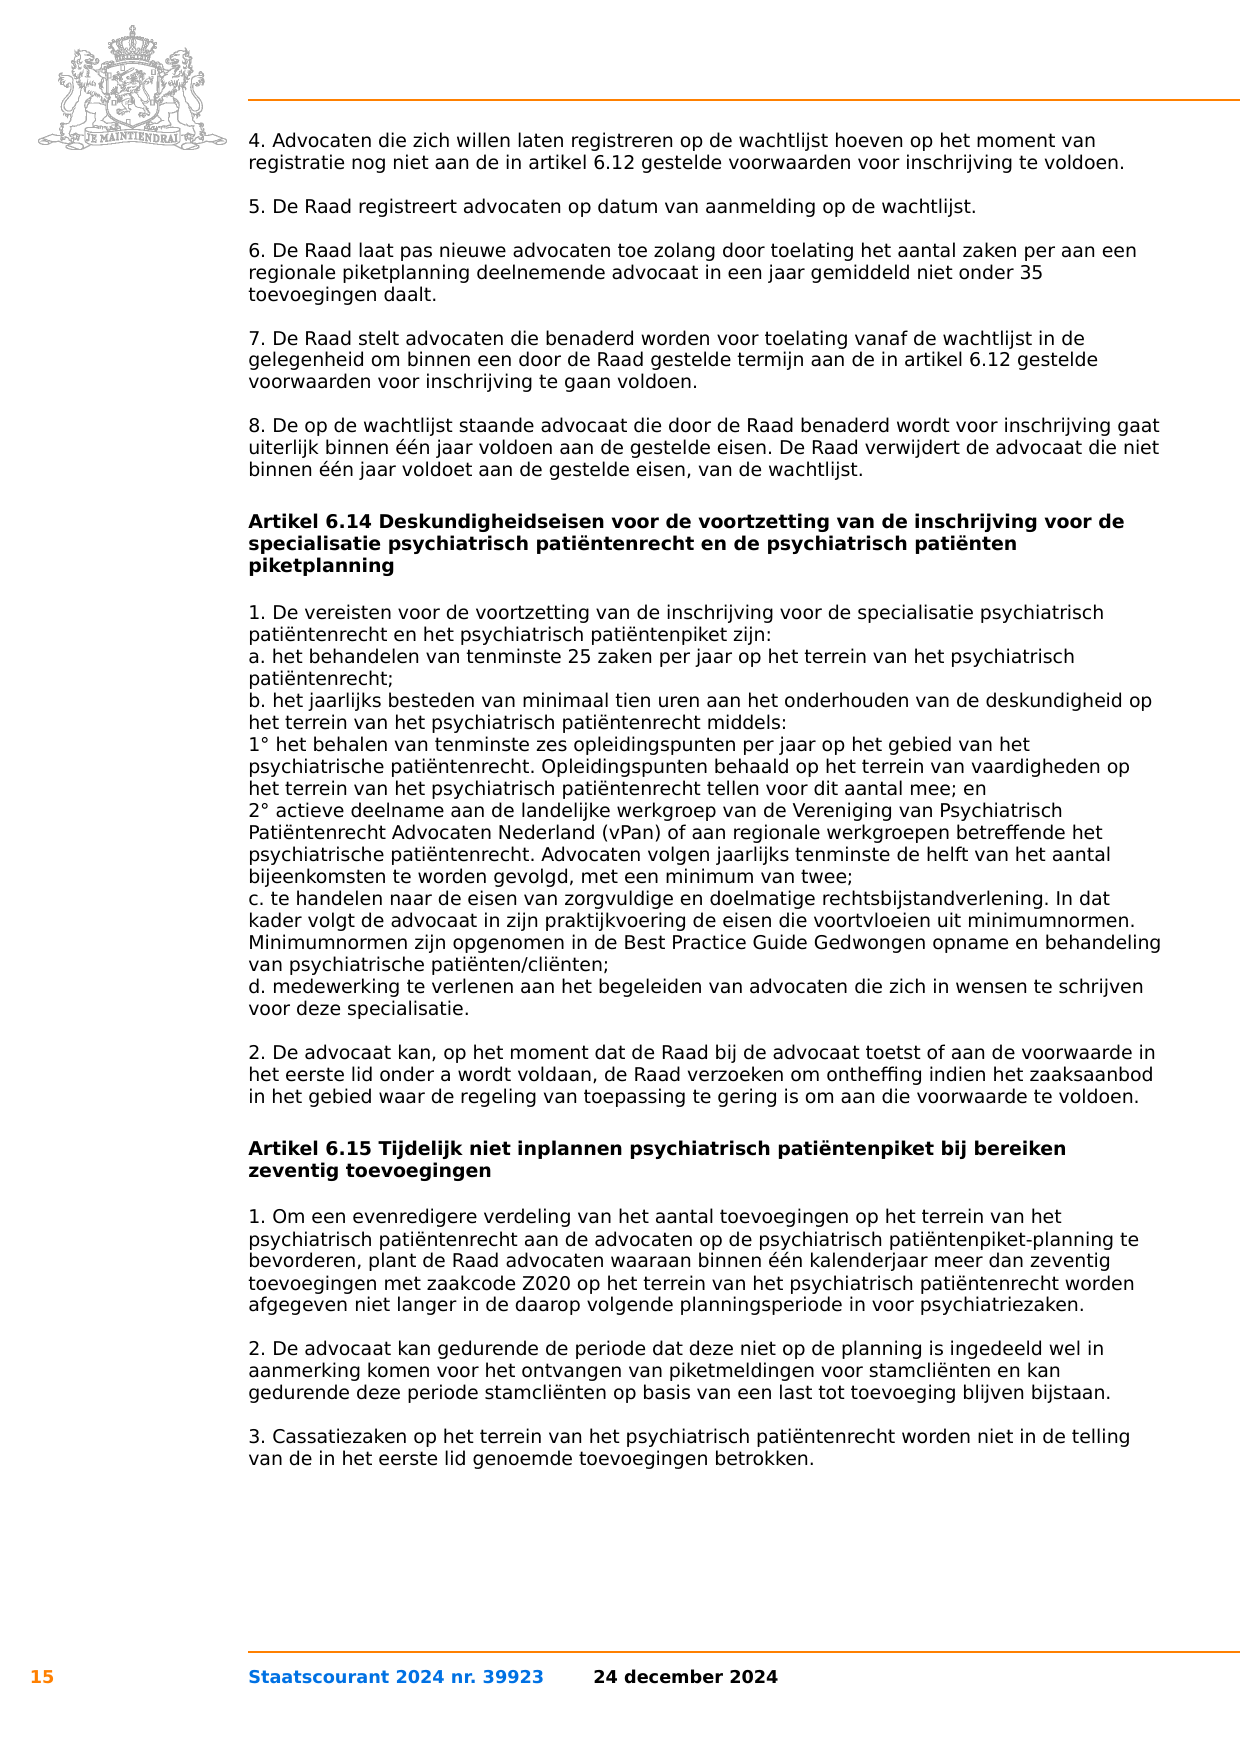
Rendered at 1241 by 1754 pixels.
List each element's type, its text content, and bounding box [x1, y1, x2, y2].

subtitle Artikel 6.14 Deskundigheidseisen voor de voortzetting van de inschrijving voor de specialisatie psychiatrisch patiëntenrecht en de psychiatrisch patiënten piketplanning [248, 511, 1163, 577]
text a. het behandelen van tenminste 25 zaken per jaar op het terrein van het psychiatrisch patiëntenrecht; [248, 646, 1163, 690]
picture [38, 25, 227, 150]
text b. het jaarlijks besteden van minimaal tien uren aan het onderhouden van de deskundigheid op het terrein van het psychiatrisch patiëntenrecht middels: [248, 690, 1163, 734]
text 1° het behalen van tenminste zes opleidingspunten per jaar op het gebied van het psychiatrische patiëntenrecht. Opleidingspunten behaald op het terrein van vaardigheden op het terrein van het psychiatrisch patiëntenrecht tellen voor dit aantal mee; en [248, 734, 1163, 800]
subtitle Artikel 6.15 Tijdelijk niet inplannen psychiatrisch patiëntenpiket bij bereiken zeventig toevoegingen [248, 1137, 1163, 1181]
text 2. De advocaat kan, op het moment dat de Raad bij de advocaat toetst of aan de voorwaarde in het eerste lid onder a wordt voldaan, de Raad verzoeken om ontheffing indien het zaaksaanbod in het gebied waar de regeling van toepassing te gering is om aan die voorwaarde te voldoen. [248, 1042, 1163, 1107]
text d. medewerking te verlenen aan het begeleiden van advocaten die zich in wensen te schrijven voor deze specialisatie. [248, 976, 1163, 1020]
text c. te handelen naar de eisen van zorgvuldige en doelmatige rechtsbijstandverlening. In dat kader volgt de advocaat in zijn praktijkvoering de eisen die voortvloeien uit minimumnormen. Minimumnormen zijn opgenomen in de Best Practice Guide Gedwongen opname en behandeling van psychiatrische patiënten/cliënten; [248, 888, 1163, 976]
text 2° actieve deelname aan de landelijke werkgroep van de Vereniging van Psychiatrisch Patiëntenrecht Advocaten Nederland (vPan) of aan regionale werkgroepen betreffende het psychiatrische patiëntenrecht. Advocaten volgen jaarlijks tenminste de helft van het aantal bijeenkomsten te worden gevolgd, met een minimum van twee; [248, 800, 1163, 888]
text 3. Cassatiezaken op het terrein van het psychiatrisch patiëntenrecht worden niet in de telling van de in het eerste lid genoemde toevoegingen betrokken. [248, 1426, 1163, 1470]
text 6. De Raad laat pas nieuwe advocaten toe zolang door toelating het aantal zaken per aan een regionale piketplanning deelnemende advocaat in een jaar gemiddeld niet onder 35 toevoegingen daalt. [248, 239, 1163, 306]
text 5. De Raad registreert advocaten op datum van aanmelding op de wachtlijst. [248, 196, 1163, 218]
text 1. De vereisten voor de voortzetting van de inschrijving voor de specialisatie psychiatrisch patiëntenrecht en het psychiatrisch patiëntenpiket zijn: [248, 602, 1163, 646]
text 7. De Raad stelt advocaten die benaderd worden voor toelating vanaf de wachtlijst in de gelegenheid om binnen een door de Raad gestelde termijn aan de in artikel 6.12 gestelde voorwaarden voor inschrijving te gaan voldoen. [248, 327, 1163, 393]
text 4. Advocaten die zich willen laten registreren op de wachtlijst hoeven op het moment van registratie nog niet aan de in artikel 6.12 gestelde voorwaarden voor inschrijving te voldoen. [248, 130, 1163, 174]
text 2. De advocaat kan gedurende de periode dat deze niet op de planning is ingedeeld wel in aanmerking komen voor het ontvangen van piketmeldingen voor stamcliënten en kan gedurende deze periode stamcliënten op basis van een last tot toevoeging blijven bijstaan. [248, 1338, 1163, 1404]
text 1. Om een evenredigere verdeling van het aantal toevoegingen op het terrein van het psychiatrisch patiëntenrecht aan de advocaten op de psychiatrisch patiëntenpiket-planning te bevorderen, plant de Raad advocaten waaraan binnen één kalenderjaar meer dan zeventig toevoegingen met zaakcode Z020 op het terrein van het psychiatrisch patiëntenrecht worden afgegeven niet langer in de daarop volgende planningsperiode in voor psychiatriezaken. [248, 1206, 1163, 1316]
text 8. De op de wachtlijst staande advocaat die door de Raad benaderd wordt voor inschrijving gaat uiterlijk binnen één jaar voldoen aan de gestelde eisen. De Raad verwijdert de advocaat die niet binnen één jaar voldoet aan de gestelde eisen, van de wachtlijst. [248, 415, 1163, 481]
